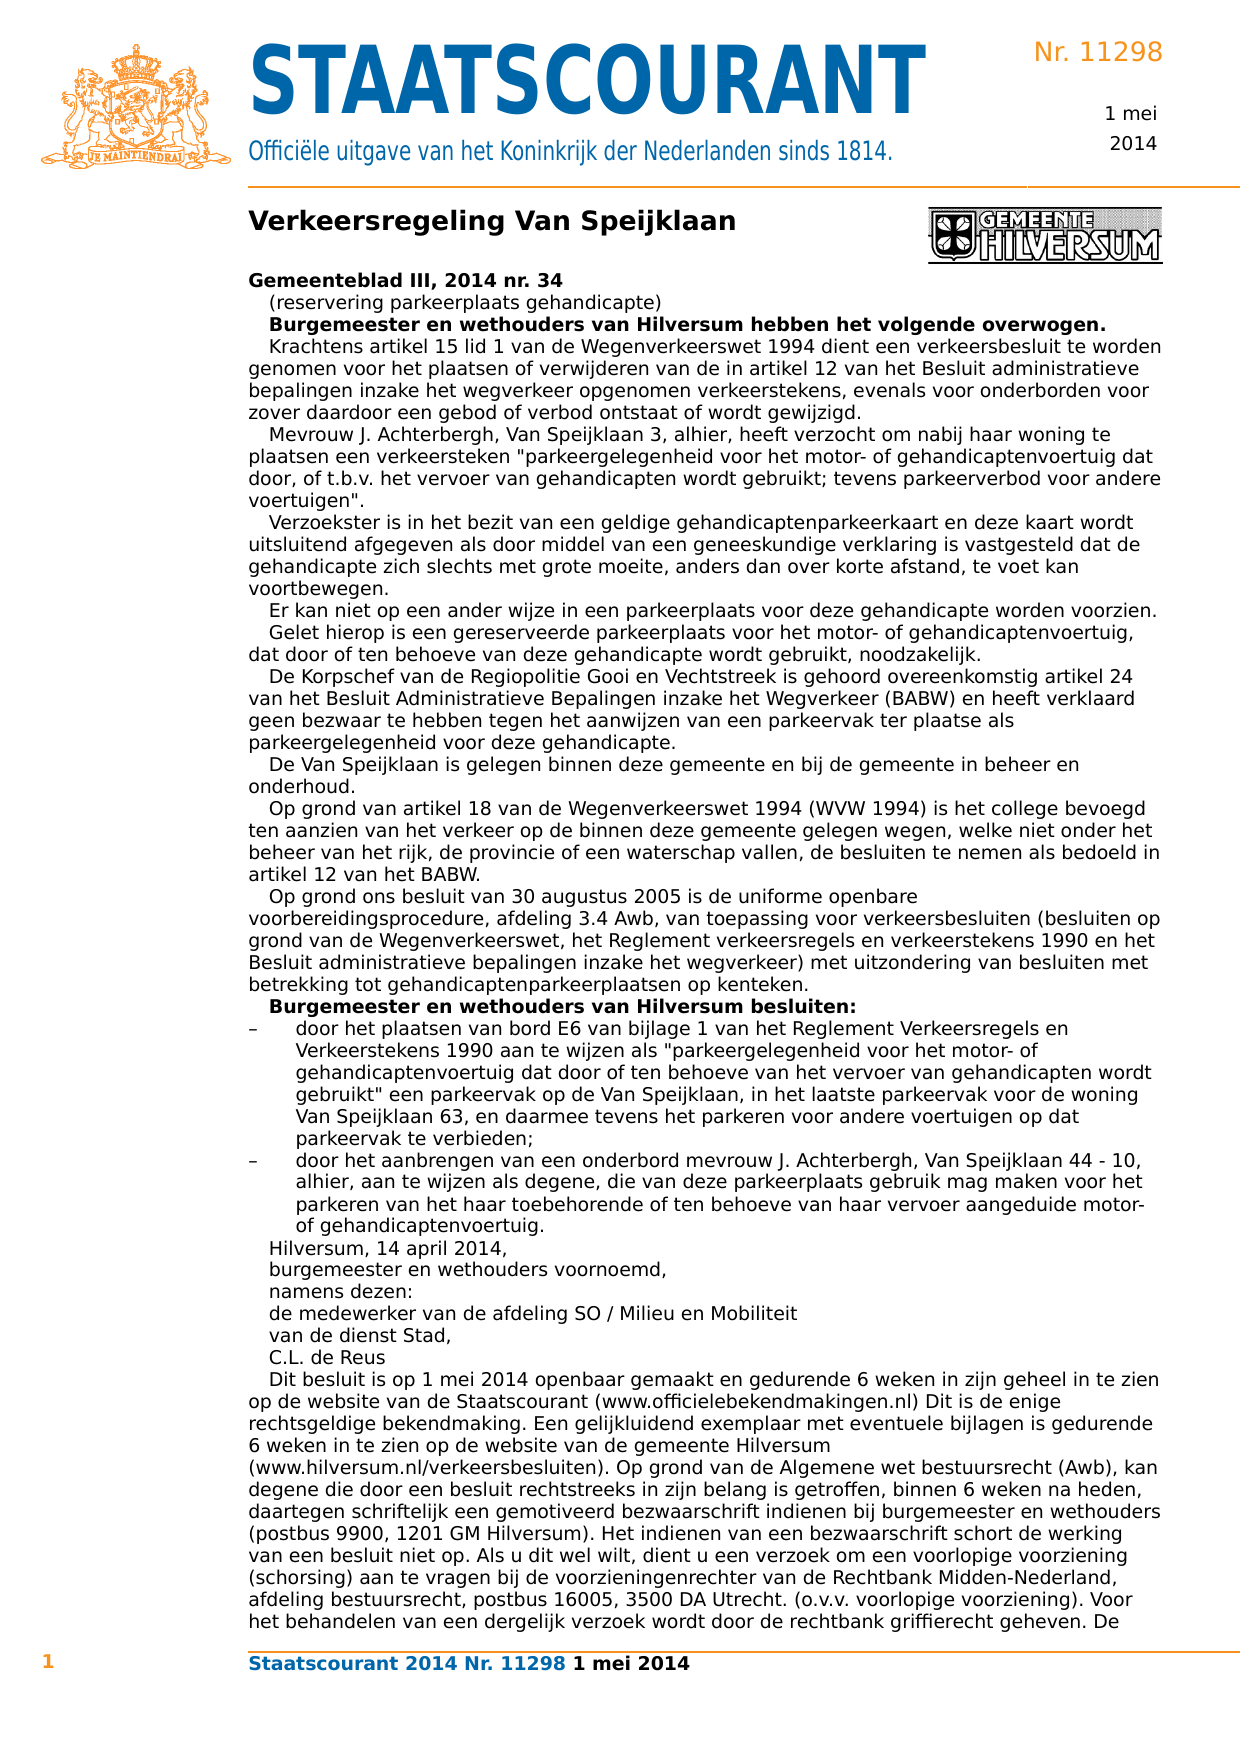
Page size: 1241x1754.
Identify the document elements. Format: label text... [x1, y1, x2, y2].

text (reservering parkeerplaats gehandicapte) [248, 292, 1163, 314]
text Op grond van artikel 18 van de Wegenverkeerswet 1994 (WVW 1994) is het college bevoegd ten aanzien van het verkeer op de binnen deze gemeente gelegen wegen, welke niet onder het beheer van het rijk, de provincie of een waterschap vallen, de besluiten te nemen als bedoeld in artikel 12 van het BABW. [248, 798, 1163, 886]
text De Korpschef van de Regiopolitie Gooi en Vechtstreek is gehoord overeenkomstig artikel 24 van het Besluit Administratieve Bepalingen inzake het Wegverkeer (BABW) en heeft verklaard geen bezwaar te hebben tegen het aanwijzen van een parkeervak ter plaatse als parkeergelegenheid voor deze gehandicapte. [248, 666, 1163, 754]
text Op grond ons besluit van 30 augustus 2005 is de uniforme openbare voorbereidingsprocedure, afdeling 3.4 Awb, van toepassing voor verkeersbesluiten (besluiten op grond van de Wegenverkeerswet, het Reglement verkeersregels en verkeerstekens 1990 en het Besluit administratieve bepalingen inzake het wegverkeer) met uitzondering van besluiten met betrekking tot gehandicaptenparkeerplaatsen op kenteken. [248, 886, 1163, 996]
text namens dezen: [248, 1281, 1163, 1303]
list door het aanbrengen van een onderbord mevrouw J. Achterbergh, Van Speijklaan 44 - 10, alhier, aan te wijzen als degene, die van deze parkeerplaats gebruik mag maken voor het parkeren van het haar toebehorende of ten behoeve van haar vervoer aangeduide motor- of gehandicaptenvoertuig. [248, 1149, 1163, 1237]
picture [927, 205, 1164, 265]
text Burgemeester en wethouders van Hilversum besluiten: [248, 996, 1163, 1018]
list door het plaatsen van bord E6 van bijlage 1 van het Reglement Verkeersregels en Verkeerstekens 1990 aan te wijzen als "parkeergelegenheid voor het motor- of gehandicaptenvoertuig dat door of ten behoeve van het vervoer van gehandicapten wordt gebruikt" een parkeervak op de Van Speijklaan, in het laatste parkeervak voor de woning Van Speijklaan 63, en daarmee tevens het parkeren voor andere voertuigen op dat parkeervak te verbieden; [248, 1018, 1163, 1149]
text Gelet hierop is een gereserveerde parkeerplaats voor het motor- of gehandicaptenvoertuig, dat door of ten behoeve van deze gehandicapte wordt gebruikt, noodzakelijk. [248, 622, 1163, 666]
text Hilversum, 14 april 2014, [248, 1237, 1163, 1259]
text Gemeenteblad III, 2014 nr. 34 [248, 270, 1163, 292]
text C.L. de Reus [248, 1347, 1163, 1369]
text Verzoekster is in het bezit van een geldige gehandicaptenparkeerkaart en deze kaart wordt uitsluitend afgegeven als door middel van een geneeskundige verklaring is vastgesteld dat de gehandicapte zich slechts met grote moeite, anders dan over korte afstand, te voet kan voortbewegen. [248, 512, 1163, 600]
text de medewerker van de afdeling SO / Milieu en Mobiliteit [248, 1303, 1163, 1325]
text burgemeester en wethouders voornoemd, [248, 1259, 1163, 1281]
text van de dienst Stad, [248, 1325, 1163, 1347]
picture [41, 44, 231, 169]
text Krachtens artikel 15 lid 1 van de Wegenverkeerswet 1994 dient een verkeersbesluit te worden genomen voor het plaatsen of verwijderen van de in artikel 12 van het Besluit administratieve bepalingen inzake het wegverkeer opgenomen verkeerstekens, evenals voor onderborden voor zover daardoor een gebod of verbod ontstaat of wordt gewijzigd. [248, 336, 1163, 424]
subtitle Verkeersregeling Van Speijklaan [248, 206, 927, 237]
text Er kan niet op een ander wijze in een parkeerplaats voor deze gehandicapte worden voorzien. [248, 600, 1163, 622]
text De Van Speijklaan is gelegen binnen deze gemeente en bij de gemeente in beheer en onderhoud. [248, 754, 1163, 798]
text Burgemeester en wethouders van Hilversum hebben het volgende overwogen. [248, 314, 1163, 336]
text Mevrouw J. Achterbergh, Van Speijklaan 3, alhier, heeft verzocht om nabij haar woning te plaatsen een verkeersteken "parkeergelegenheid voor het motor- of gehandicaptenvoertuig dat door, of t.b.v. het vervoer van gehandicapten wordt gebruikt; tevens parkeerverbod voor andere voertuigen". [248, 424, 1163, 512]
text Dit besluit is op 1 mei 2014 openbaar gemaakt en gedurende 6 weken in zijn geheel in te zien op de website van de Staatscourant (www.officielebekendmakingen.nl) Dit is de enige rechtsgeldige bekendmaking. Een gelijkluidend exemplaar met eventuele bijlagen is gedurende 6 weken in te zien op de website van de gemeente Hilversum (www.hilversum.nl/verkeersbesluiten). Op grond van de Algemene wet bestuursrecht (Awb), kan degene die door een besluit rechtstreeks in zijn belang is getroffen, binnen 6 weken na heden, daartegen schriftelijk een gemotiveerd bezwaarschrift indienen bij burgemeester en wethouders (postbus 9900, 1201 GM Hilversum). Het indienen van een bezwaarschrift schort de werking van een besluit niet op. Als u dit wel wilt, dient u een verzoek om een voorlopige voorziening (schorsing) aan te vragen bij de voorzieningenrechter van de Rechtbank Midden-Nederland, afdeling bestuursrecht, postbus 16005, 3500 DA Utrecht. (o.v.v. voorlopige voorziening). Voor het behandelen van een dergelijk verzoek wordt door de rechtbank griffierecht geheven. De [248, 1369, 1163, 1633]
